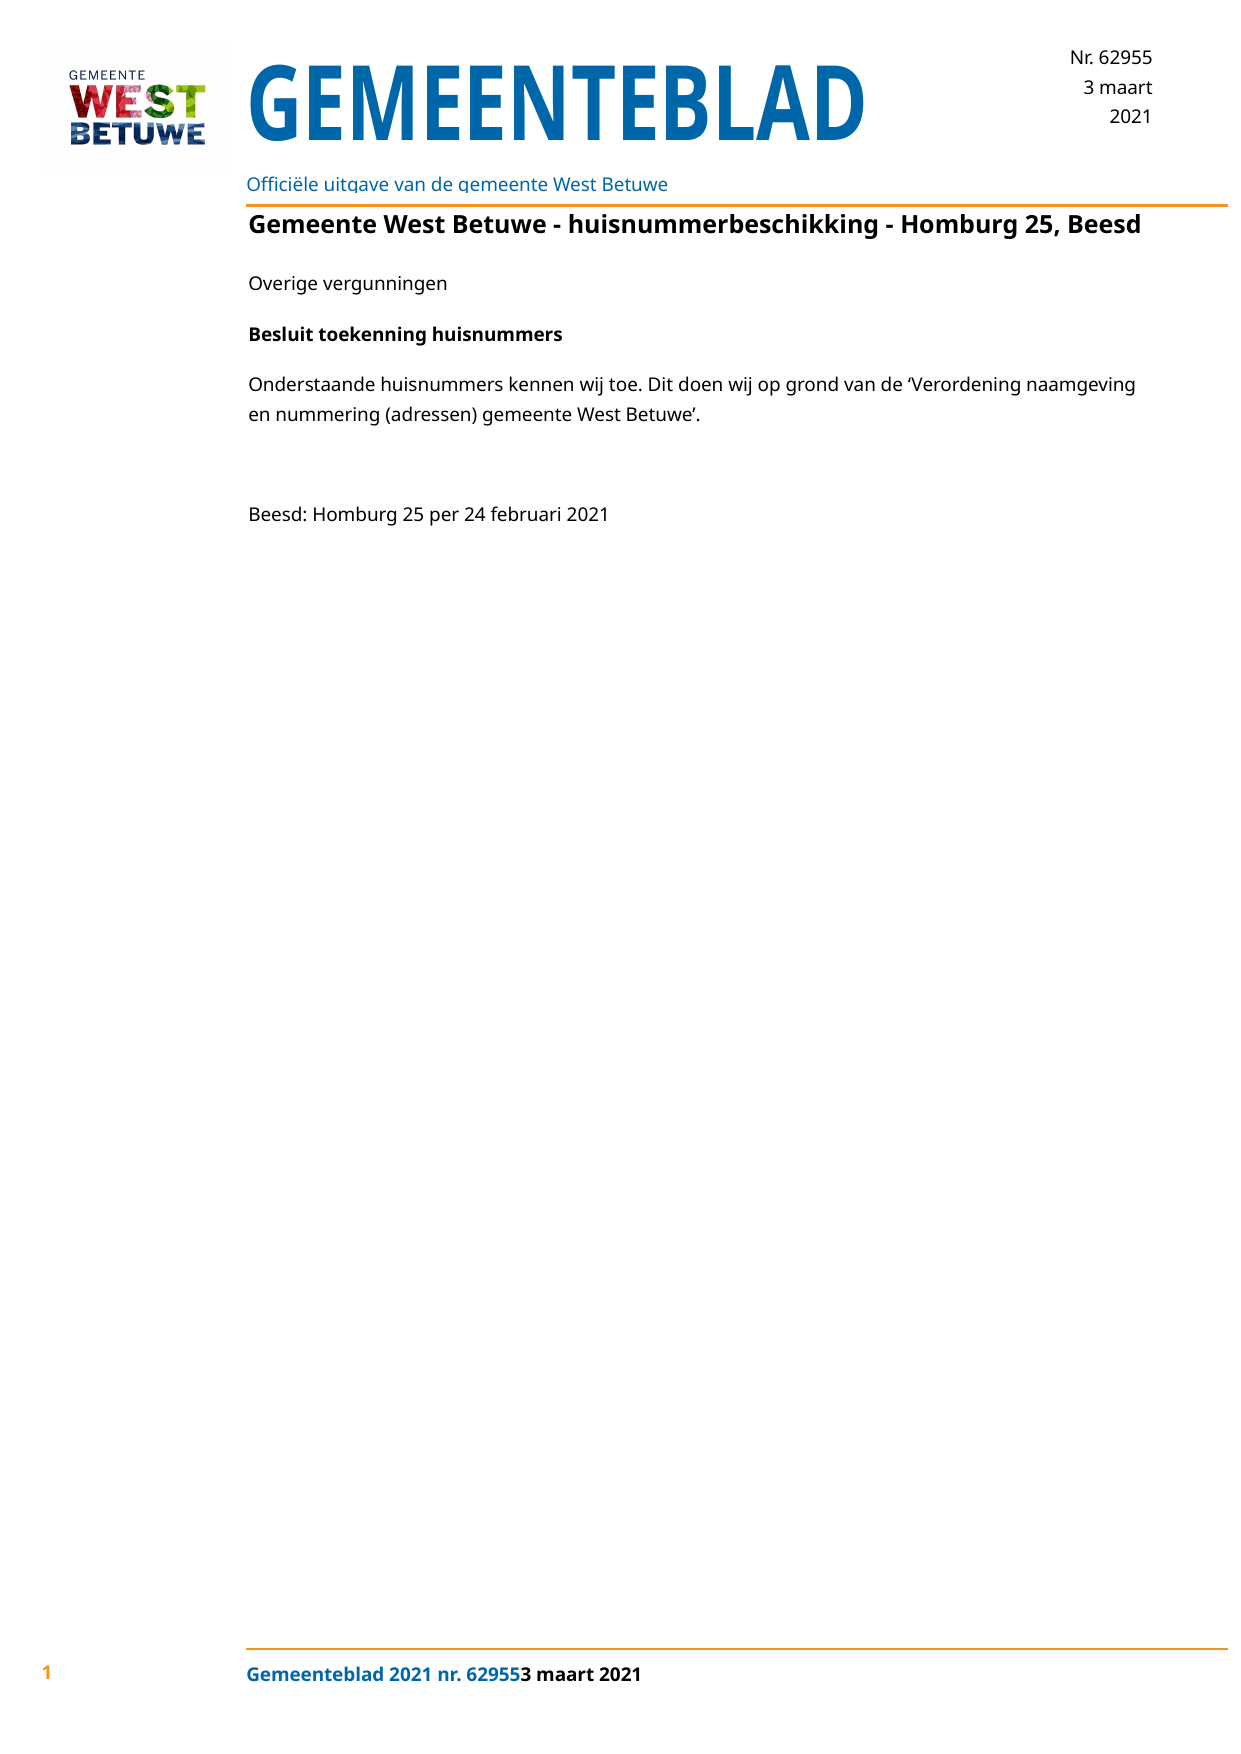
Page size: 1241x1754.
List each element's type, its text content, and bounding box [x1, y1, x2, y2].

text Overige vergunningen [248, 270, 1152, 296]
text Beesd: Homburg 25 per 24 februari 2021 [248, 502, 1152, 527]
text Besluit toekenning huisnummers [248, 321, 1152, 346]
text Gemeente West Betuwe - huisnummerbeschikking - Homburg 25, Beesd [248, 207, 1152, 241]
picture [41, 47, 231, 172]
text Onderstaande huisnummers kennen wij toe. Dit doen wij op grond van de ‘Verordening naamgeving en nummering (adressen) gemeente West Betuwe’. [248, 371, 1152, 426]
